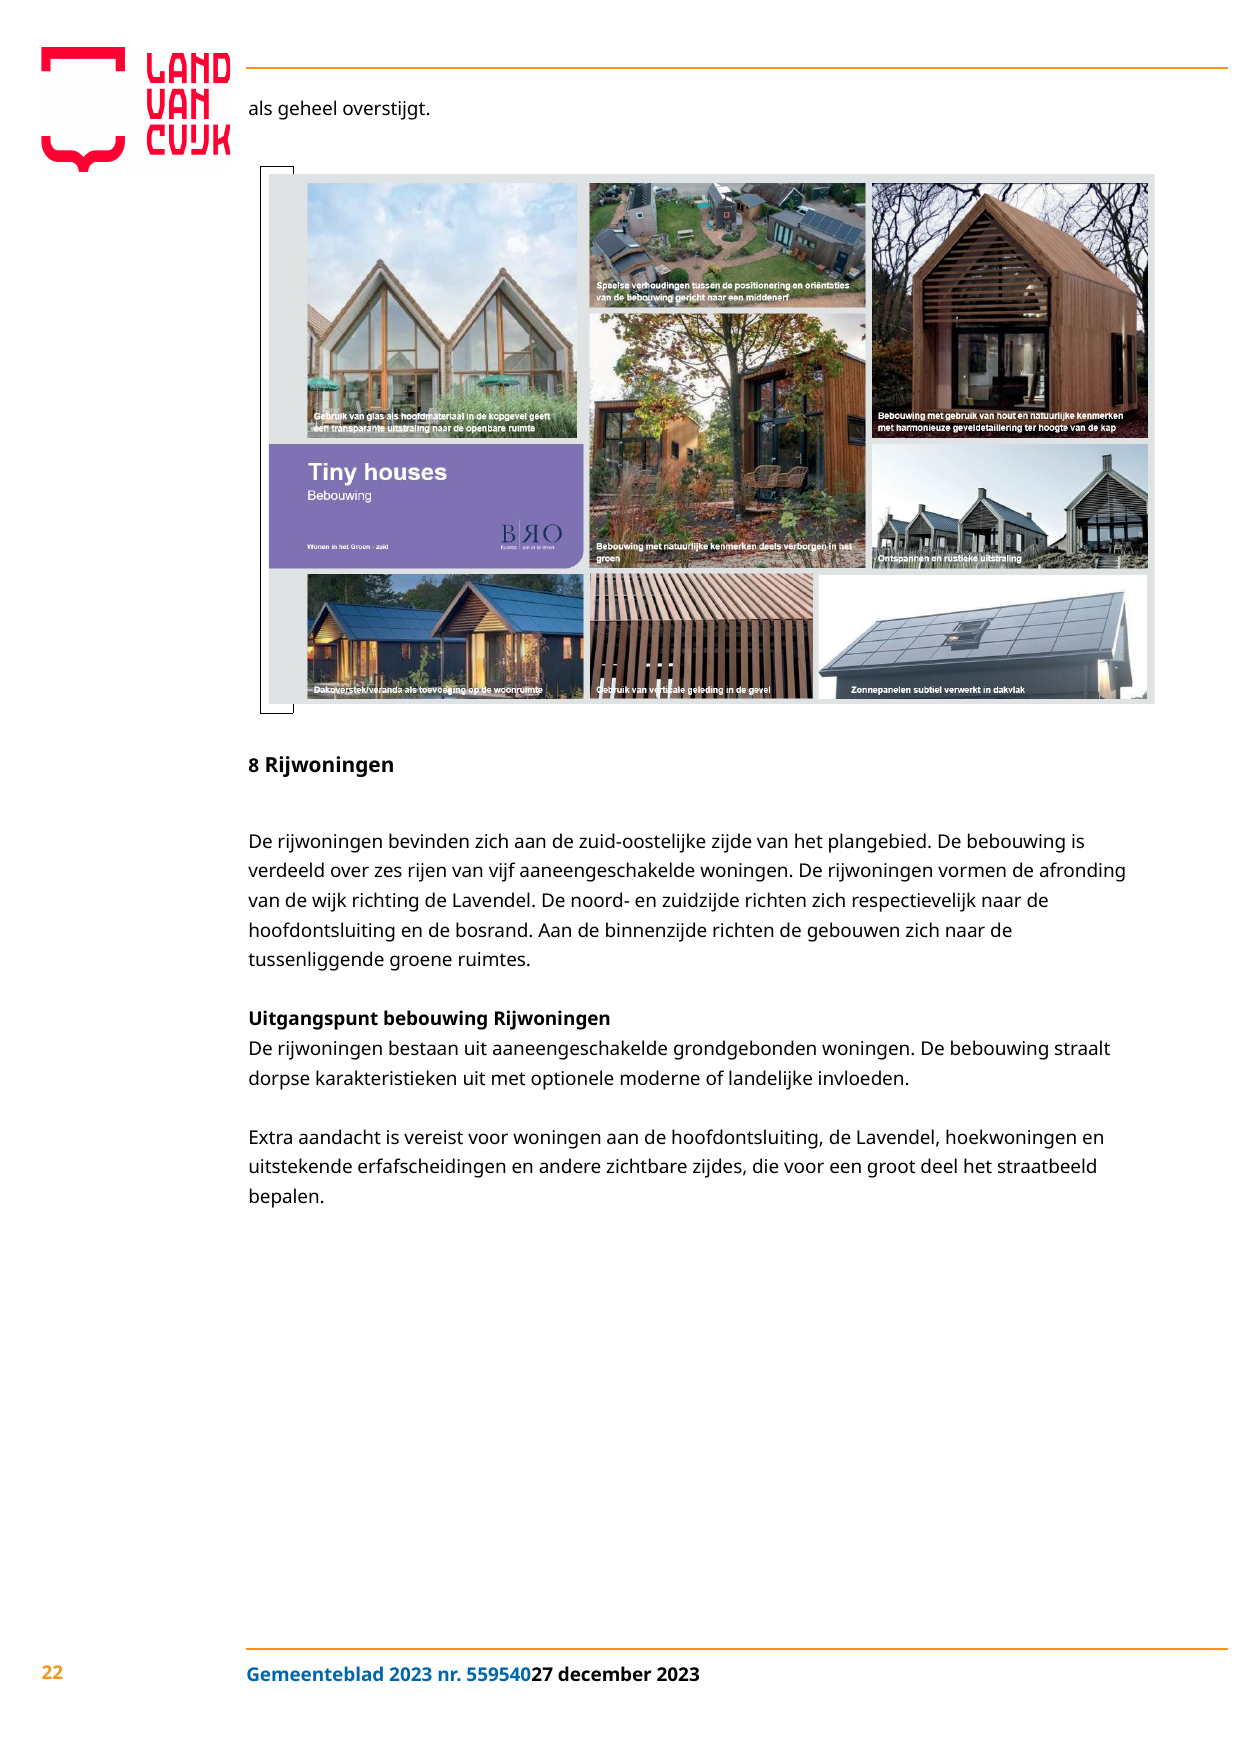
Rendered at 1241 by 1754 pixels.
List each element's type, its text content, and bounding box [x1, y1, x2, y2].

text Extra aandacht is vereist voor woningen aan de hoofdontsluiting, de Lavendel, hoekwoningen en uitstekende erfafscheidingen en andere zichtbare zijdes, die voor een groot deel het straatbeeld bepalen. [248, 1124, 1152, 1209]
text 8 Rijwoningen [248, 750, 1152, 779]
picture [41, 47, 231, 172]
text als geheel overstijgt. [248, 95, 1152, 121]
picture [268, 174, 1155, 704]
text De rijwoningen bevinden zich aan de zuid-oostelijke zijde van het plangebied. De bebouwing is verdeeld over zes rijen van vijf aaneengeschakelde woningen. De rijwoningen vormen de afronding van de wijk richting de Lavendel. De noord- en zuidzijde richten zich respectievelijk naar de hoofdontsluiting en de bosrand. Aan de binnenzijde richten de gebouwen zich naar de tussenliggende groene ruimtes. [248, 828, 1152, 972]
text De rijwoningen bestaan uit aaneengeschakelde grondgebonden woningen. De bebouwing straalt dorpse karakteristieken uit met optionele moderne of landelijke invloeden. [248, 1035, 1152, 1090]
text Uitgangspunt bebouwing Rijwoningen [248, 1006, 1152, 1031]
